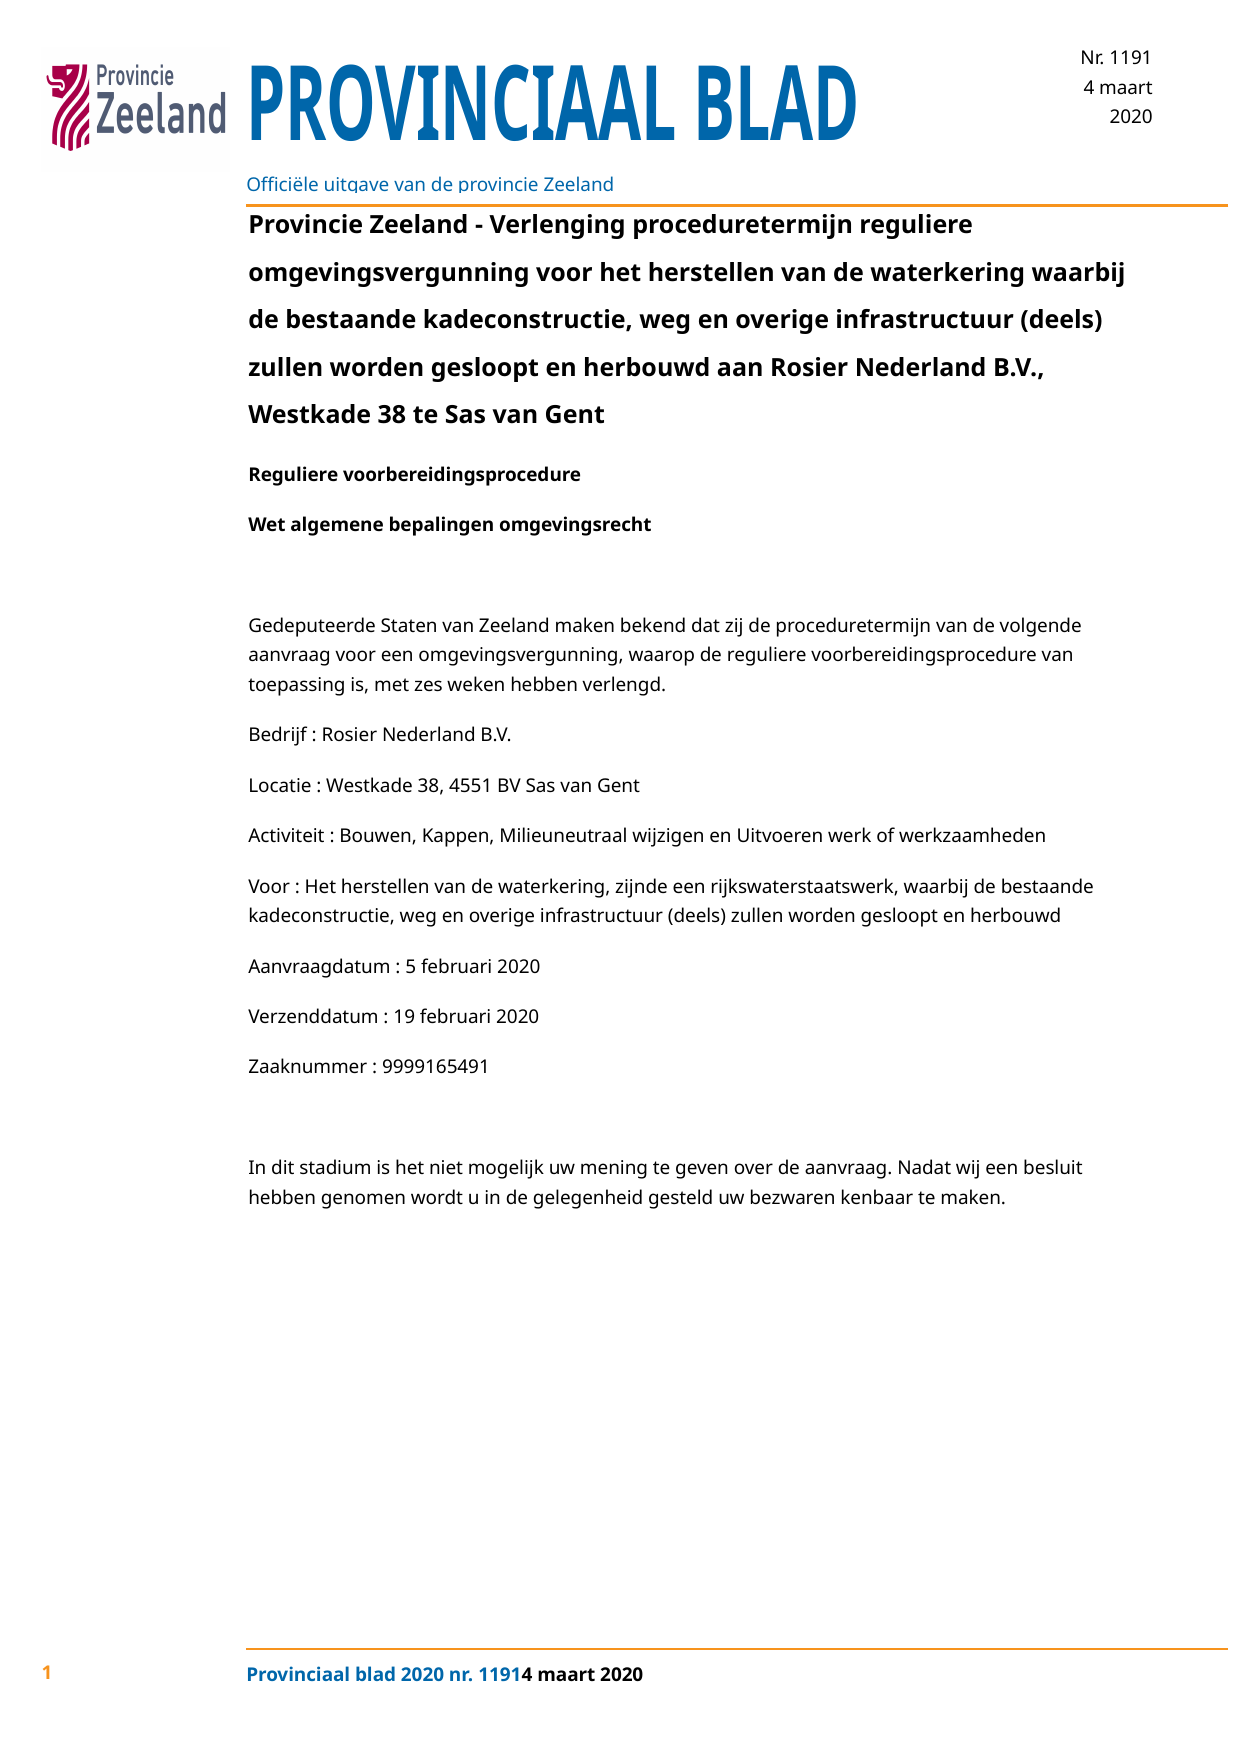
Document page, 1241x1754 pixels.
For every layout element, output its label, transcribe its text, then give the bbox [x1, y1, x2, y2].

text Voor : Het herstellen van de waterkering, zijnde een rijkswaterstaatswerk, waarbij de bestaande kadeconstructie, weg en overige infrastructuur (deels) zullen worden gesloopt en herbouwd [248, 873, 1152, 928]
text Reguliere voorbereidingsprocedure [248, 461, 1152, 486]
picture [41, 47, 231, 172]
text Bedrijf : Rosier Nederland B.V. [248, 722, 1152, 747]
text Aanvraagdatum : 5 februari 2020 [248, 953, 1152, 978]
text In dit stadium is het niet mogelijk uw mening te geven over de aanvraag. Nadat wij een besluit hebben genomen wordt u in de gelegenheid gesteld uw bezwaren kenbaar te maken. [248, 1154, 1152, 1210]
text Gedeputeerde Staten van Zeeland maken bekend dat zij de proceduretermijn van de volgende aanvraag voor een omgevingsvergunning, waarop de reguliere voorbereidingsprocedure van toepassing is, met zes weken hebben verlengd. [248, 612, 1152, 697]
text Zaaknummer : 9999165491 [248, 1054, 1152, 1079]
text Wet algemene bepalingen omgevingsrecht [248, 511, 1152, 537]
text Locatie : Westkade 38, 4551 BV Sas van Gent [248, 772, 1152, 798]
text Activiteit : Bouwen, Kappen, Milieuneutraal wijzigen en Uitvoeren werk of werkzaamheden [248, 822, 1152, 848]
text Verzenddatum : 19 februari 2020 [248, 1003, 1152, 1029]
text Provincie Zeeland - Verlenging proceduretermijn reguliere omgevingsvergunning voor het herstellen van de waterkering waarbij de bestaande kadeconstructie, weg en overige infrastructuur (deels) zullen worden gesloopt en herbouwd aan Rosier Nederland B.V., Westkade 38 te Sas van Gent [248, 207, 1152, 431]
